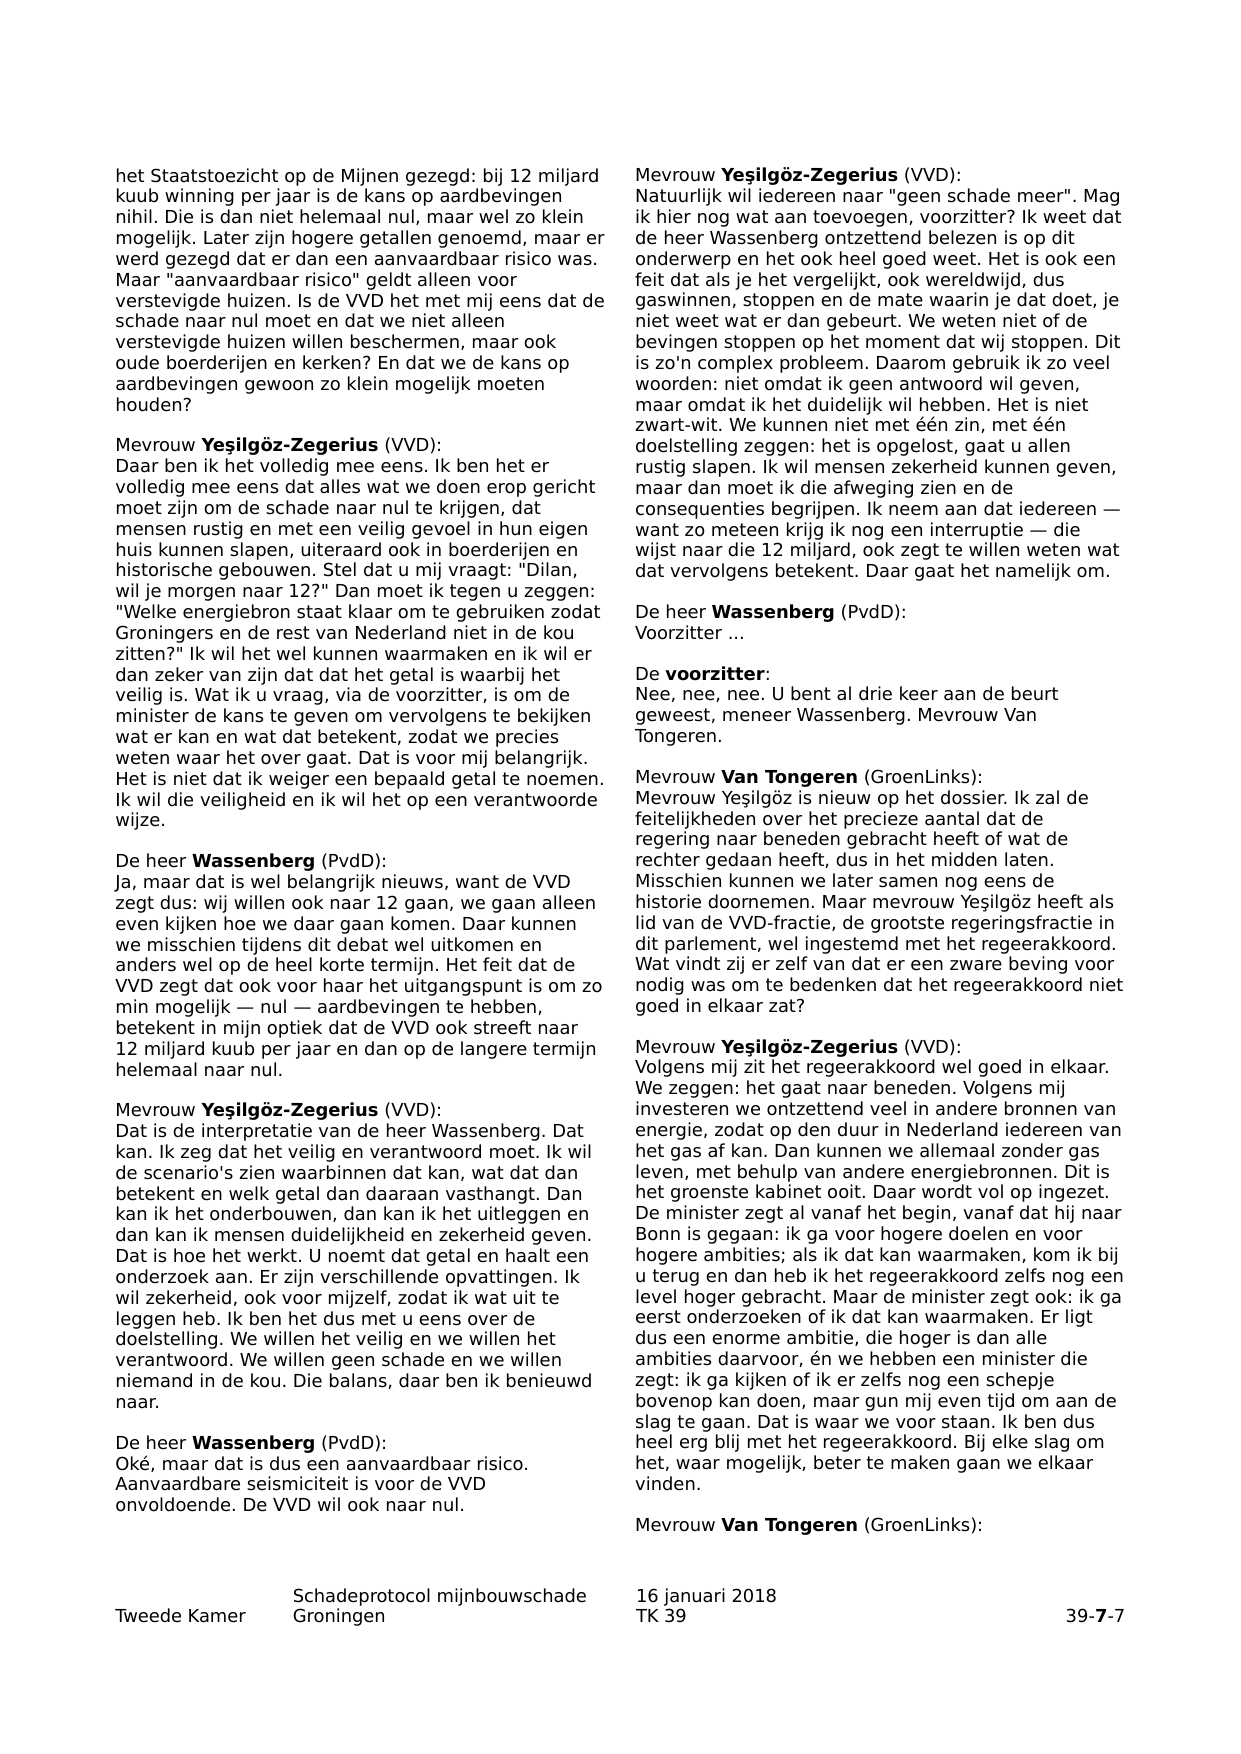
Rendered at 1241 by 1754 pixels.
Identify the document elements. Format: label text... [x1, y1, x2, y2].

text Voorzitter ... [635, 623, 1125, 643]
text Oké, maar dat is dus een aanvaardbaar risico. Aanvaardbare seismiciteit is voor de VVD onvoldoende. De VVD wil ook naar nul. [115, 1453, 605, 1516]
text Mevrouw Yeşilgöz-Zegerius (VVD): [115, 435, 605, 456]
text Ja, maar dat is wel belangrijk nieuws, want de VVD zegt dus: wij willen ook naar 12 gaan, we gaan alleen even kijken hoe we daar gaan komen. Daar kunnen we misschien tijdens dit debat wel uitkomen en anders wel op de heel korte termijn. Het feit dat de VVD zegt dat ook voor haar het uitgangspunt is om zo min mogelijk — nul — aardbevingen te hebben, betekent in mijn optiek dat de VVD ook streeft naar 12 miljard kuub per jaar en dan op de langere termijn helemaal naar nul. [115, 872, 605, 1080]
text Volgens mij zit het regeerakkoord wel goed in elkaar. We zeggen: het gaat naar beneden. Volgens mij investeren we ontzettend veel in andere bronnen van energie, zodat op den duur in Nederland iedereen van het gas af kan. Dan kunnen we allemaal zonder gas leven, met behulp van andere energiebronnen. Dit is het groenste kabinet ooit. Daar wordt vol op ingezet. De minister zegt al vanaf het begin, vanaf dat hij naar Bonn is gegaan: ik ga voor hogere doelen en voor hogere ambities; als ik dat kan waarmaken, kom ik bij u terug en dan heb ik het regeerakkoord zelfs nog een level hoger gebracht. Maar de minister zegt ook: ik ga eerst onderzoeken of ik dat kan waarmaken. Er ligt dus een enorme ambitie, die hoger is dan alle ambities daarvoor, én we hebben een minister die zegt: ik ga kijken of ik er zelfs nog een schepje bovenop kan doen, maar gun mij even tijd om aan de slag te gaan. Dat is waar we voor staan. Ik ben dus heel erg blij met het regeerakkoord. Bij elke slag om het, waar mogelijk, beter te maken gaan we elkaar vinden. [635, 1057, 1125, 1495]
text Mevrouw Van Tongeren (GroenLinks): [635, 1515, 1125, 1536]
text Daar ben ik het volledig mee eens. Ik ben het er volledig mee eens dat alles wat we doen erop gericht moet zijn om de schade naar nul te krijgen, dat mensen rustig en met een veilig gevoel in hun eigen huis kunnen slapen, uiteraard ook in boerderijen en historische gebouwen. Stel dat u mij vraagt: "Dilan, wil je morgen naar 12?" Dan moet ik tegen u zeggen: "Welke energiebron staat klaar om te gebruiken zodat Groningers en de rest van Nederland niet in de kou zitten?" Ik wil het wel kunnen waarmaken en ik wil er dan zeker van zijn dat dat het getal is waarbij het veilig is. Wat ik u vraag, via de voorzitter, is om de minister de kans te geven om vervolgens te bekijken wat er kan en wat dat betekent, zodat we precies weten waar het over gaat. Dat is voor mij belangrijk. Het is niet dat ik weiger een bepaald getal te noemen. Ik wil die veiligheid en ik wil het op een verantwoorde wijze. [115, 456, 605, 831]
text Dat is de interpretatie van de heer Wassenberg. Dat kan. Ik zeg dat het veilig en verantwoord moet. Ik wil de scenario's zien waarbinnen dat kan, wat dat dan betekent en welk getal dan daaraan vasthangt. Dan kan ik het onderbouwen, dan kan ik het uitleggen en dan kan ik mensen duidelijkheid en zekerheid geven. Dat is hoe het werkt. U noemt dat getal en haalt een onderzoek aan. Er zijn verschillende opvattingen. Ik wil zekerheid, ook voor mijzelf, zodat ik wat uit te leggen heb. Ik ben het dus met u eens over de doelstelling. We willen het veilig en we willen het verantwoord. We willen geen schade en we willen niemand in de kou. Die balans, daar ben ik benieuwd naar. [115, 1121, 605, 1412]
text Mevrouw Van Tongeren (GroenLinks): [635, 767, 1125, 787]
text Mevrouw Yeşilgöz-Zegerius (VVD): [635, 165, 1125, 186]
text De voorzitter: [635, 663, 1125, 684]
text De heer Wassenberg (PvdD): [635, 602, 1125, 623]
text Mevrouw Yeşilgöz-Zegerius (VVD): [115, 1100, 605, 1121]
text Mevrouw Yeşilgöz is nieuw op het dossier. Ik zal de feitelijkheden over het precieze aantal dat de regering naar beneden gebracht heeft of wat de rechter gedaan heeft, dus in het midden laten. Misschien kunnen we later samen nog eens de historie doornemen. Maar mevrouw Yeşilgöz heeft als lid van de VVD-fractie, de grootste regeringsfractie in dit parlement, wel ingestemd met het regeerakkoord. Wat vindt zij er zelf van dat er een zware beving voor nodig was om te bedenken dat het regeerakkoord niet goed in elkaar zat? [635, 787, 1125, 1017]
text Natuurlijk wil iedereen naar "geen schade meer". Mag ik hier nog wat aan toevoegen, voorzitter? Ik weet dat de heer Wassenberg ontzettend belezen is op dit onderwerp en het ook heel goed weet. Het is ook een feit dat als je het vergelijkt, ook wereldwijd, dus gaswinnen, stoppen en de mate waarin je dat doet, je niet weet wat er dan gebeurt. We weten niet of de bevingen stoppen op het moment dat wij stoppen. Dit is zo'n complex probleem. Daarom gebruik ik zo veel woorden: niet omdat ik geen antwoord wil geven, maar omdat ik het duidelijk wil hebben. Het is niet zwart-wit. We kunnen niet met één zin, met één doelstelling zeggen: het is opgelost, gaat u allen rustig slapen. Ik wil mensen zekerheid kunnen geven, maar dan moet ik die afweging zien en de consequenties begrijpen. Ik neem aan dat iedereen — want zo meteen krijg ik nog een interruptie — die wijst naar die 12 miljard, ook zegt te willen weten wat dat vervolgens betekent. Daar gaat het namelijk om. [635, 186, 1125, 582]
text Nee, nee, nee. U bent al drie keer aan de beurt geweest, meneer Wassenberg. Mevrouw Van Tongeren. [635, 684, 1125, 747]
text het Staatstoezicht op de Mijnen gezegd: bij 12 miljard kuub winning per jaar is de kans op aardbevingen nihil. Die is dan niet helemaal nul, maar wel zo klein mogelijk. Later zijn hogere getallen genoemd, maar er werd gezegd dat er dan een aanvaardbaar risico was. Maar "aanvaardbaar risico" geldt alleen voor verstevigde huizen. Is de VVD het met mij eens dat de schade naar nul moet en dat we niet alleen verstevigde huizen willen beschermen, maar ook oude boerderijen en kerken? En dat we de kans op aardbevingen gewoon zo klein mogelijk moeten houden? [115, 165, 605, 415]
text De heer Wassenberg (PvdD): [115, 851, 605, 872]
text De heer Wassenberg (PvdD): [115, 1432, 605, 1453]
text Mevrouw Yeşilgöz-Zegerius (VVD): [635, 1037, 1125, 1057]
